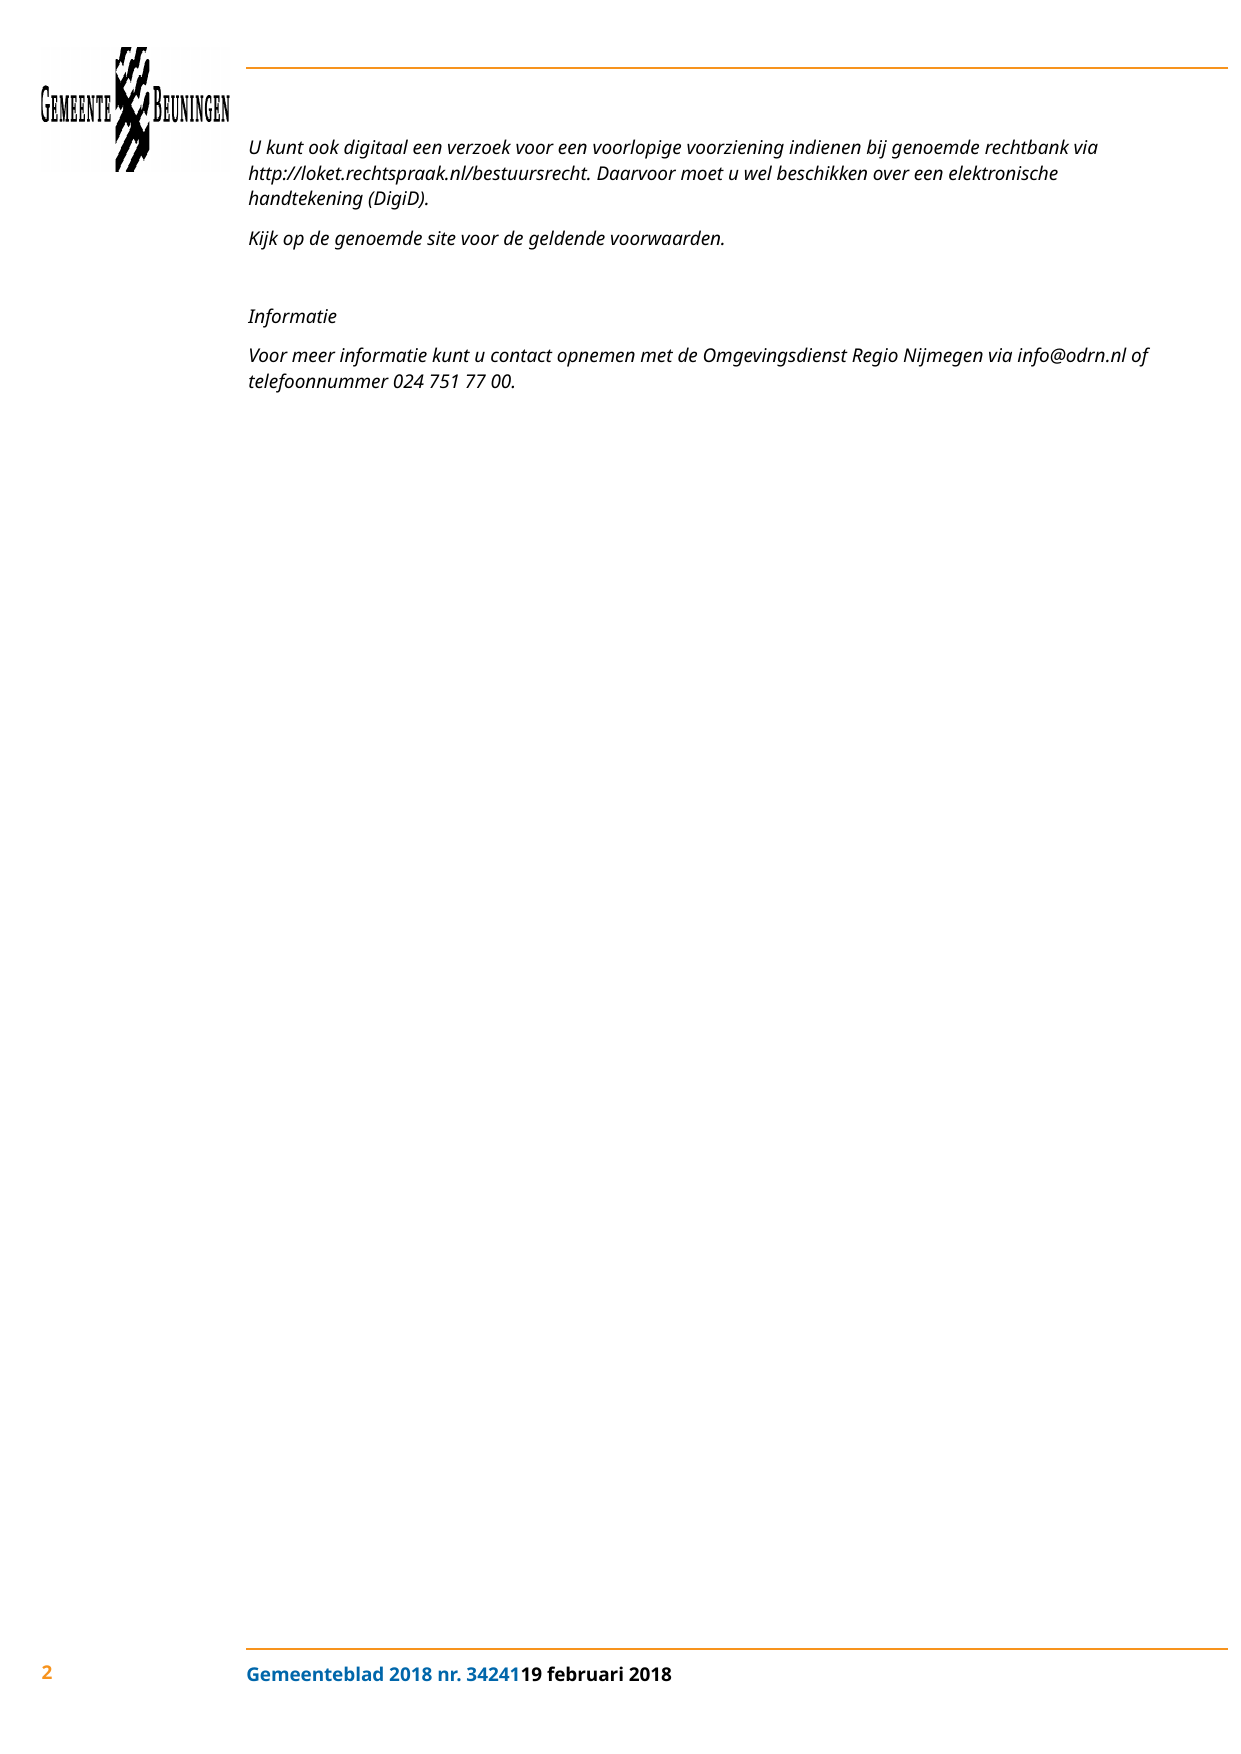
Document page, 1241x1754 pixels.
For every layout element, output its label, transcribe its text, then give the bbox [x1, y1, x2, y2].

text Kijk op de genoemde site voor de geldende voorwaarden. [248, 225, 1152, 251]
text Voor meer informatie kunt u contact opnemen met de Omgevingsdienst Regio Nijmegen via info@odrn.nl of telefoonnummer 024 751 77 00. [248, 343, 1152, 394]
picture [41, 47, 231, 172]
text Informatie [248, 303, 1152, 329]
text U kunt ook digitaal een verzoek voor een voorlopige voorziening indienen bij genoemde rechtbank via http://loket.rechtspraak.nl/bestuursrecht. Daarvoor moet u wel beschikken over een elektronische handtekening (DigiD). [248, 134, 1152, 211]
